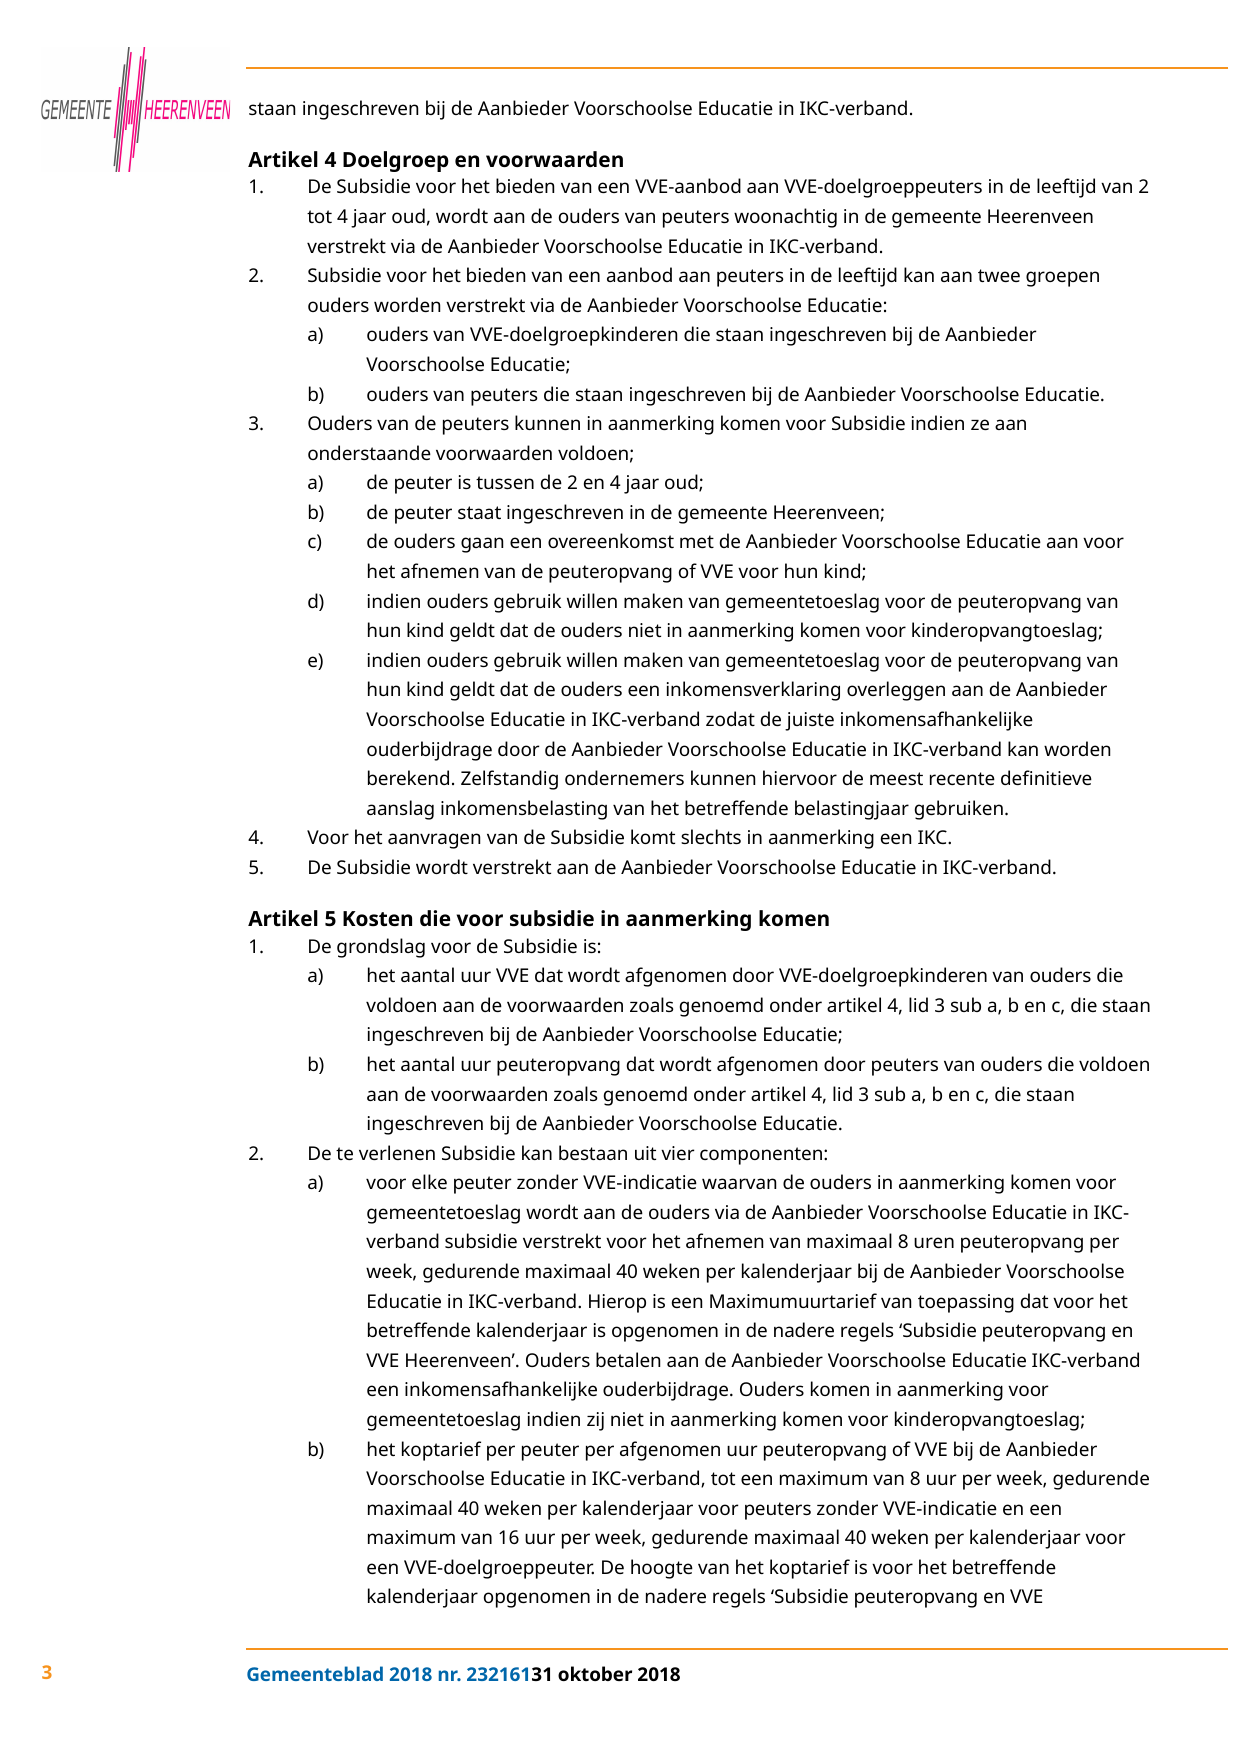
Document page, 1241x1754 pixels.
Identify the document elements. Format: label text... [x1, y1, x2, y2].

list ouders van VVE-doelgroepkinderen die staan ingeschreven bij de Aanbieder Voorschoolse Educatie; [307, 322, 1152, 377]
text Artikel 4 Doelgroep en voorwaarden [248, 145, 1152, 174]
list het aantal uur peuteropvang dat wordt afgenomen door peuters van ouders die voldoen aan de voorwaarden zoals genoemd onder artikel 4, lid 3 sub a, b en c, die staan ingeschreven bij de Aanbieder Voorschoolse Educatie. [307, 1051, 1152, 1136]
list het aantal uur VVE dat wordt afgenomen door VVE-doelgroepkinderen van ouders die voldoen aan de voorwaarden zoals genoemd onder artikel 4, lid 3 sub a, b en c, die staan ingeschreven bij de Aanbieder Voorschoolse Educatie; [307, 962, 1152, 1047]
list Subsidie voor het bieden van een aanbod aan peuters in de leeftijd kan aan twee groepen ouders worden verstrekt via de Aanbieder Voorschoolse Educatie: [248, 262, 1152, 318]
list ouders van peuters die staan ingeschreven bij de Aanbieder Voorschoolse Educatie. [307, 381, 1152, 406]
list De Subsidie voor het bieden van een VVE-aanbod aan VVE-doelgroeppeuters in de leeftijd van 2 tot 4 jaar oud, wordt aan de ouders van peuters woonachtig in de gemeente Heerenveen verstrekt via de Aanbieder Voorschoolse Educatie in IKC-verband. [248, 174, 1152, 258]
list De Subsidie wordt verstrekt aan de Aanbieder Voorschoolse Educatie in IKC-verband. [248, 854, 1152, 880]
list De te verlenen Subsidie kan bestaan uit vier componenten: [248, 1140, 1152, 1166]
list Ouders van de peuters kunnen in aanmerking komen voor Subsidie indien ze aan onderstaande voorwaarden voldoen; [248, 410, 1152, 466]
list de peuter is tussen de 2 en 4 jaar oud; [307, 469, 1152, 495]
text Artikel 5 Kosten die voor subsidie in aanmerking komen [248, 904, 1152, 933]
list voor elke peuter zonder VVE-indicatie waarvan de ouders in aanmerking komen voor gemeentetoeslag wordt aan de ouders via de Aanbieder Voorschoolse Educatie in IKC-verband subsidie verstrekt voor het afnemen van maximaal 8 uren peuteropvang per week, gedurende maximaal 40 weken per kalenderjaar bij de Aanbieder Voorschoolse Educatie in IKC-verband. Hierop is een Maximumuurtarief van toepassing dat voor het betreffende kalenderjaar is opgenomen in de nadere regels ‘Subsidie peuteropvang en VVE Heerenveen’. Ouders betalen aan de Aanbieder Voorschoolse Educatie IKC-verband een inkomensafhankelijke ouderbijdrage. Ouders komen in aanmerking voor gemeentetoeslag indien zij niet in aanmerking komen voor kinderopvangtoeslag; [307, 1169, 1152, 1432]
list De grondslag voor de Subsidie is: [248, 933, 1152, 959]
list het koptarief per peuter per afgenomen uur peuteropvang of VVE bij de Aanbieder Voorschoolse Educatie in IKC-verband, tot een maximum van 8 uur per week, gedurende maximaal 40 weken per kalenderjaar voor peuters zonder VVE-indicatie en een maximum van 16 uur per week, gedurende maximaal 40 weken per kalenderjaar voor een VVE-doelgroeppeuter. De hoogte van het koptarief is voor het betreffende kalenderjaar opgenomen in de nadere regels ‘Subsidie peuteropvang en VVE [307, 1436, 1152, 1609]
list de ouders gaan een overeenkomst met de Aanbieder Voorschoolse Educatie aan voor het afnemen van de peuteropvang of VVE voor hun kind; [307, 529, 1152, 584]
list indien ouders gebruik willen maken van gemeentetoeslag voor de peuteropvang van hun kind geldt dat de ouders een inkomensverklaring overleggen aan de Aanbieder Voorschoolse Educatie in IKC-verband zodat de juiste inkomensafhankelijke ouderbijdrage door de Aanbieder Voorschoolse Educatie in IKC-verband kan worden berekend. Zelfstandig ondernemers kunnen hiervoor de meest recente definitieve aanslag inkomensbelasting van het betreffende belastingjaar gebruiken. [307, 647, 1152, 821]
list de peuter staat ingeschreven in de gemeente Heerenveen; [307, 499, 1152, 525]
list Voor het aanvragen van de Subsidie komt slechts in aanmerking een IKC. [248, 824, 1152, 850]
list indien ouders gebruik willen maken van gemeentetoeslag voor de peuteropvang van hun kind geldt dat de ouders niet in aanmerking komen voor kinderopvangtoeslag; [307, 588, 1152, 643]
picture [41, 47, 231, 172]
text staan ingeschreven bij de Aanbieder Voorschoolse Educatie in IKC-verband. [248, 95, 1152, 121]
